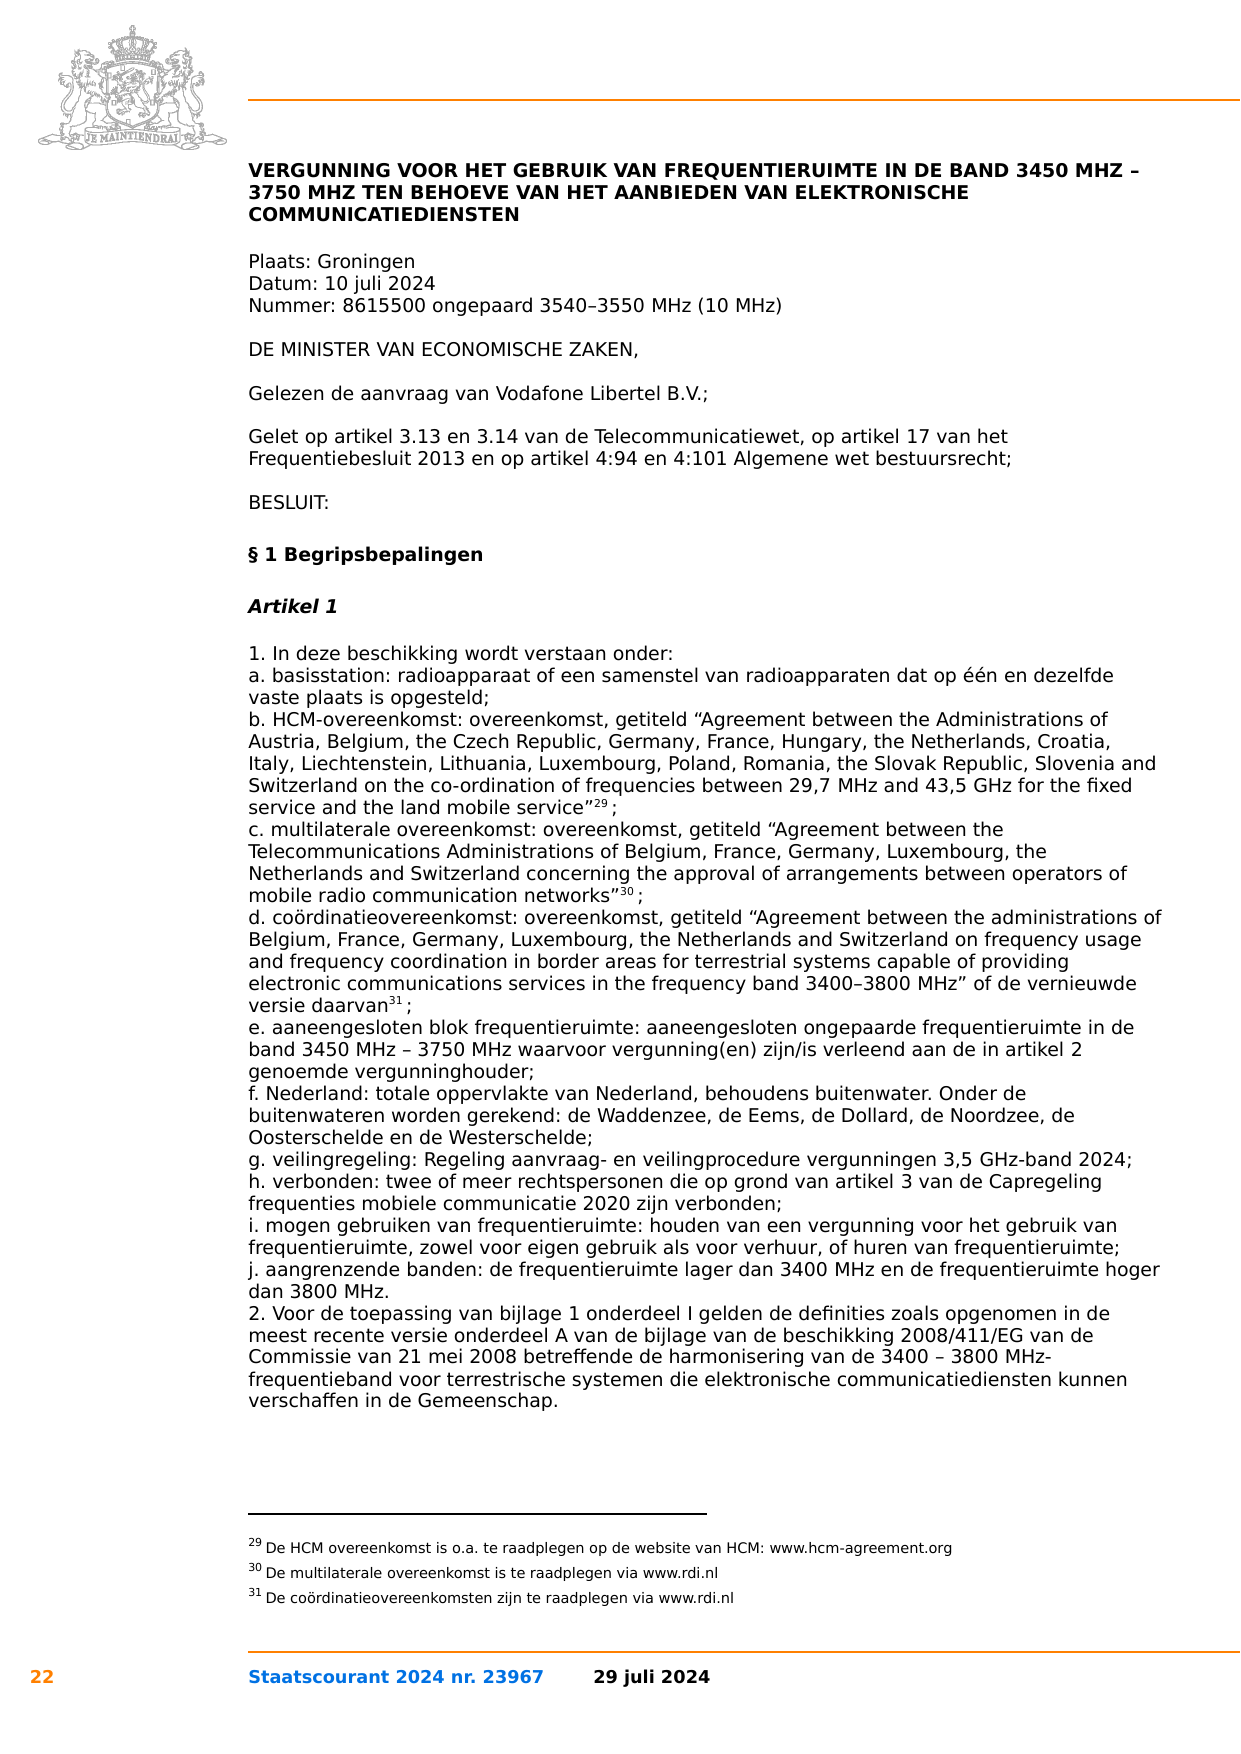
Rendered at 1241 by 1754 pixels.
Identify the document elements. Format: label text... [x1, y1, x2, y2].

text 2. Voor de toepassing van bijlage 1 onderdeel I gelden de definities zoals opgenomen in de meest recente versie onderdeel A van de bijlage van de beschikking 2008/411/EG van de Commissie van 21 mei 2008 betreffende de harmonisering van de 3400 – 3800 MHz-frequentieband voor terrestrische systemen die elektronische communicatiediensten kunnen verschaffen in de Gemeenschap. [248, 1302, 1163, 1412]
text j. aangrenzende banden: de frequentieruimte lager dan 3400 MHz en de frequentieruimte hoger dan 3800 MHz. [248, 1258, 1163, 1302]
text Gelet op artikel 3.13 en 3.14 van de Telecommunicatiewet, op artikel 17 van het Frequentiebesluit 2013 en op artikel 4:94 en 4:101 Algemene wet bestuursrecht; [248, 426, 1163, 470]
subtitle VERGUNNING VOOR HET GEBRUIK VAN FREQUENTIERUIMTE IN DE BAND 3450 MHZ – 3750 MHZ TEN BEHOEVE VAN HET AANBIEDEN VAN ELEKTRONISCHE COMMUNICATIEDIENSTEN [248, 160, 1163, 226]
text Datum: 10 juli 2024 [248, 273, 1163, 295]
text Gelezen de aanvraag van Vodafone Libertel B.V.; [248, 382, 1163, 404]
text 1. In deze beschikking wordt verstaan onder: [248, 643, 1163, 665]
text g. veilingregeling: Regeling aanvraag- en veilingprocedure vergunningen 3,5 GHz-band 2024; [248, 1149, 1163, 1171]
text d. coördinatieovereenkomst: overeenkomst, getiteld “Agreement between the administrations of Belgium, France, Germany, Luxembourg, the Netherlands and Switzerland on frequency usage and frequency coordination in border areas for terrestrial systems capable of providing electronic communications services in the frequency band 3400–3800 MHz” of de vernieuwde versie daarvan; [248, 907, 1163, 1017]
subtitle § 1 Begripsbepalingen [248, 544, 1163, 566]
text f. Nederland: totale oppervlakte van Nederland, behoudens buitenwater. Onder de buitenwateren worden gerekend: de Waddenzee, de Eems, de Dollard, de Noordzee, de Oosterschelde en de Westerschelde; [248, 1083, 1163, 1149]
text De multilaterale overeenkomst is te raadplegen via www.rdi.nl [248, 1561, 1163, 1583]
text DE MINISTER VAN ECONOMISCHE ZAKEN, [248, 339, 1163, 361]
text Plaats: Groningen [248, 251, 1163, 273]
picture [38, 25, 227, 150]
text b. HCM-overeenkomst: overeenkomst, getiteld “Agreement between the Administrations of Austria, Belgium, the Czech Republic, Germany, France, Hungary, the Netherlands, Croatia, Italy, Liechtenstein, Lithuania, Luxembourg, Poland, Romania, the Slovak Republic, Slovenia and Switzerland on the co-ordination of frequencies between 29,7 MHz and 43,5 GHz for the fixed service and the land mobile service”; [248, 709, 1163, 819]
text a. basisstation: radioapparaat of een samenstel van radioapparaten dat op één en dezelfde vaste plaats is opgesteld; [248, 665, 1163, 709]
text De HCM overeenkomst is o.a. te raadplegen op de website van HCM: www.hcm-agreement.org [248, 1536, 1163, 1558]
subtitle Artikel 1 [248, 596, 1163, 618]
text i. mogen gebruiken van frequentieruimte: houden van een vergunning voor het gebruik van frequentieruimte, zowel voor eigen gebruik als voor verhuur, of huren van frequentieruimte; [248, 1214, 1163, 1258]
text h. verbonden: twee of meer rechtspersonen die op grond van artikel 3 van de Capregeling frequenties mobiele communicatie 2020 zijn verbonden; [248, 1171, 1163, 1214]
text e. aaneengesloten blok frequentieruimte: aaneengesloten ongepaarde frequentieruimte in de band 3450 MHz – 3750 MHz waarvoor vergunning(en) zijn/is verleend aan de in artikel 2 genoemde vergunninghouder; [248, 1017, 1163, 1083]
text Nummer: 8615500 ongepaard 3540–3550 MHz (10 MHz) [248, 295, 1163, 317]
text BESLUIT: [248, 492, 1163, 514]
text c. multilaterale overeenkomst: overeenkomst, getiteld “Agreement between the Telecommunications Administrations of Belgium, France, Germany, Luxembourg, the Netherlands and Switzerland concerning the approval of arrangements between operators of mobile radio communication networks”; [248, 819, 1163, 907]
text De coördinatieovereenkomsten zijn te raadplegen via www.rdi.nl [248, 1586, 1163, 1608]
